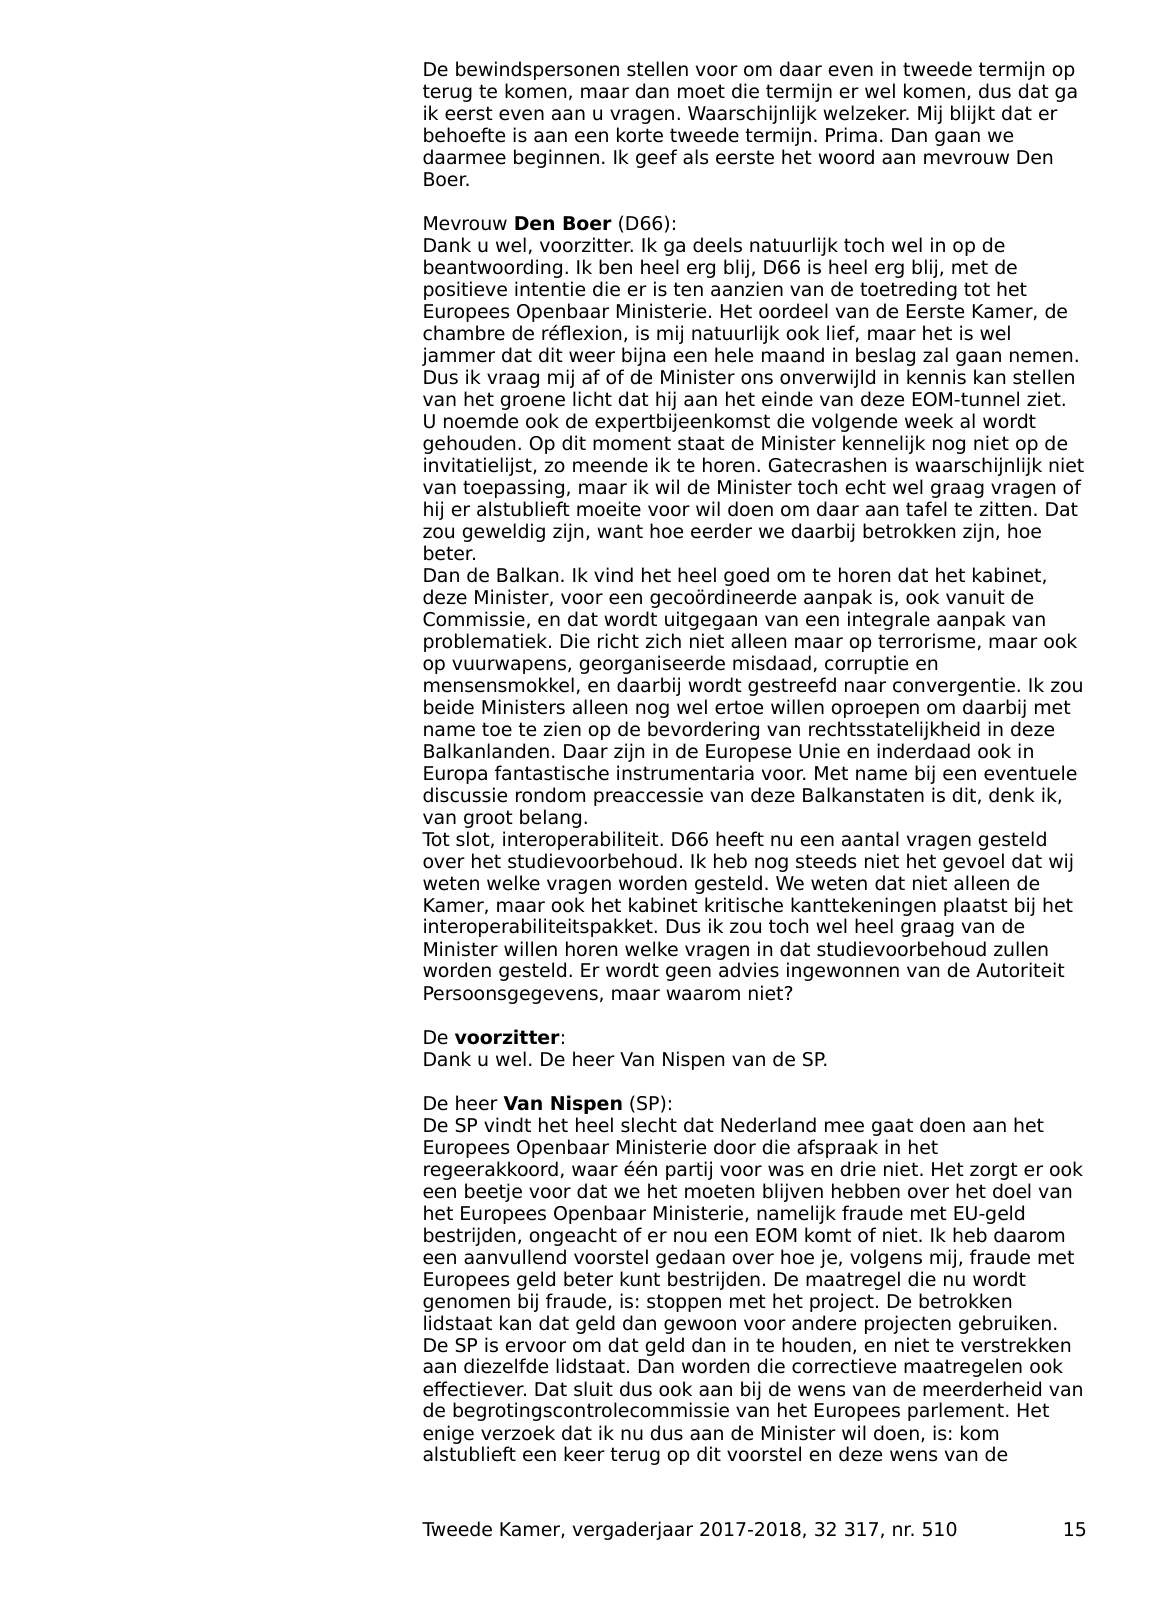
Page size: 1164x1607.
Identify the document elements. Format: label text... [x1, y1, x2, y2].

text Dank u wel, voorzitter. Ik ga deels natuurlijk toch wel in op de beantwoording. Ik ben heel erg blij, D66 is heel erg blij, met de positieve intentie die er is ten aanzien van de toetreding tot het Europees Openbaar Ministerie. Het oordeel van de Eerste Kamer, de chambre de réflexion, is mij natuurlijk ook lief, maar het is wel jammer dat dit weer bijna een hele maand in beslag zal gaan nemen. Dus ik vraag mij af of de Minister ons onverwijld in kennis kan stellen van het groene licht dat hij aan het einde van deze EOM-tunnel ziet. [422, 235, 1087, 411]
text Dan de Balkan. Ik vind het heel goed om te horen dat het kabinet, deze Minister, voor een gecoördineerde aanpak is, ook vanuit de Commissie, en dat wordt uitgegaan van een integrale aanpak van problematiek. Die richt zich niet alleen maar op terrorisme, maar ook op vuurwapens, georganiseerde misdaad, corruptie en mensensmokkel, en daarbij wordt gestreefd naar convergentie. Ik zou beide Ministers alleen nog wel ertoe willen oproepen om daarbij met name toe te zien op de bevordering van rechtsstatelijkheid in deze Balkanlanden. Daar zijn in de Europese Unie en inderdaad ook in Europa fantastische instrumentaria voor. Met name bij een eventuele discussie rondom preaccessie van deze Balkanstaten is dit, denk ik, van groot belang. [422, 565, 1087, 828]
text De voorzitter: [422, 1027, 1087, 1048]
text De bewindspersonen stellen voor om daar even in tweede termijn op terug te komen, maar dan moet die termijn er wel komen, dus dat ga ik eerst even aan u vragen. Waarschijnlijk welzeker. Mij blijkt dat er behoefte is aan een korte tweede termijn. Prima. Dan gaan we daarmee beginnen. Ik geef als eerste het woord aan mevrouw Den Boer. [422, 59, 1087, 191]
text Dank u wel. De heer Van Nispen van de SP. [422, 1048, 1087, 1071]
text U noemde ook de expertbijeenkomst die volgende week al wordt gehouden. Op dit moment staat de Minister kennelijk nog niet op de invitatielijst, zo meende ik te horen. Gatecrashen is waarschijnlijk niet van toepassing, maar ik wil de Minister toch echt wel graag vragen of hij er alstublieft moeite voor wil doen om daar aan tafel te zitten. Dat zou geweldig zijn, want hoe eerder we daarbij betrokken zijn, hoe beter. [422, 411, 1087, 565]
text De heer Van Nispen (SP): [422, 1093, 1087, 1115]
text Mevrouw Den Boer (D66): [422, 213, 1087, 235]
text De SP vindt het heel slecht dat Nederland mee gaat doen aan het Europees Openbaar Ministerie door die afspraak in het regeerakkoord, waar één partij voor was en drie niet. Het zorgt er ook een beetje voor dat we het moeten blijven hebben over het doel van het Europees Openbaar Ministerie, namelijk fraude met EU-geld bestrijden, ongeacht of er nou een EOM komt of niet. Ik heb daarom een aanvullend voorstel gedaan over hoe je, volgens mij, fraude met Europees geld beter kunt bestrijden. De maatregel die nu wordt genomen bij fraude, is: stoppen met het project. De betrokken lidstaat kan dat geld dan gewoon voor andere projecten gebruiken. De SP is ervoor om dat geld dan in te houden, en niet te verstrekken aan diezelfde lidstaat. Dan worden die correctieve maatregelen ook effectiever. Dat sluit dus ook aan bij de wens van de meerderheid van de begrotingscontrolecommissie van het Europees parlement. Het enige verzoek dat ik nu dus aan de Minister wil doen, is: kom alstublieft een keer terug op dit voorstel en deze wens van de [422, 1115, 1087, 1466]
text Tot slot, interoperabiliteit. D66 heeft nu een aantal vragen gesteld over het studievoorbehoud. Ik heb nog steeds niet het gevoel dat wij weten welke vragen worden gesteld. We weten dat niet alleen de Kamer, maar ook het kabinet kritische kanttekeningen plaatst bij het interoperabiliteitspakket. Dus ik zou toch wel heel graag van de Minister willen horen welke vragen in dat studievoorbehoud zullen worden gesteld. Er wordt geen advies ingewonnen van de Autoriteit Persoonsgegevens, maar waarom niet? [422, 828, 1087, 1004]
